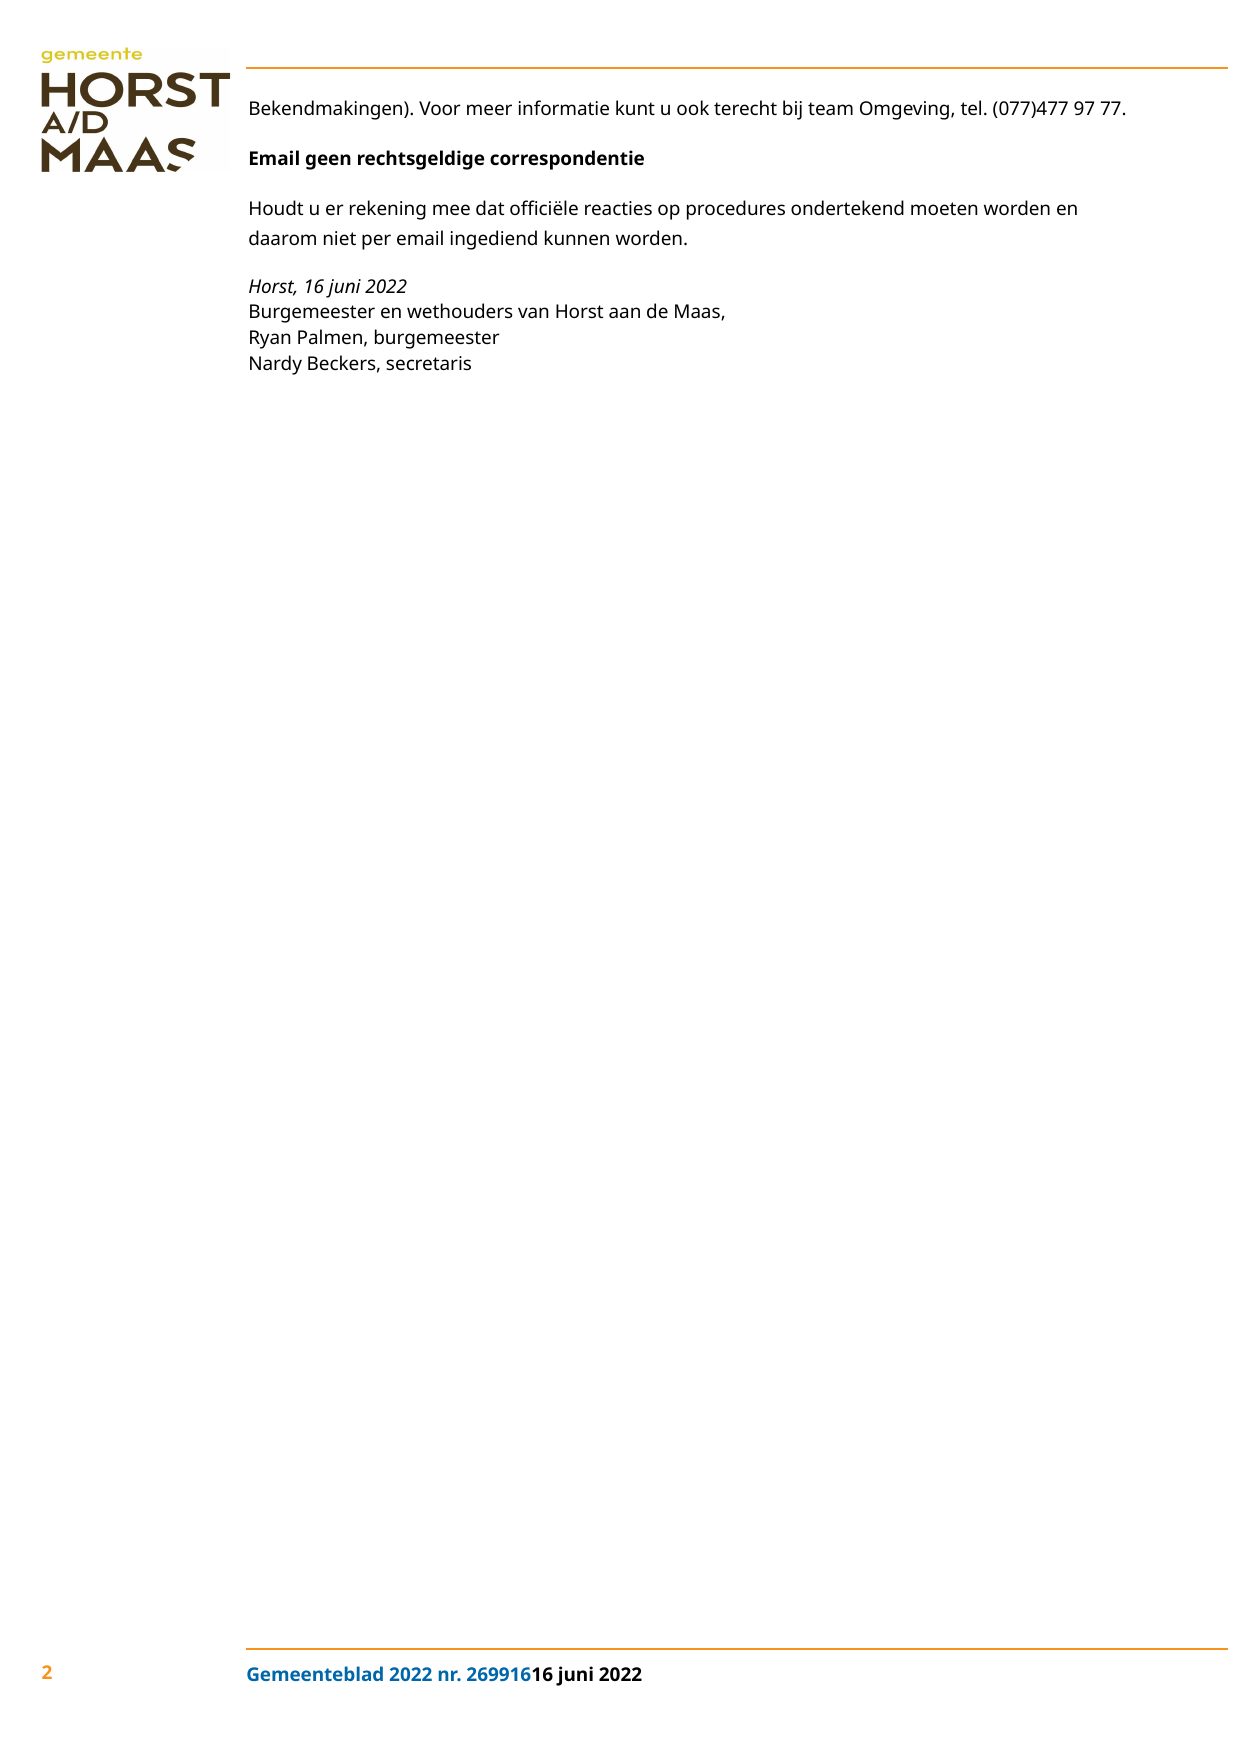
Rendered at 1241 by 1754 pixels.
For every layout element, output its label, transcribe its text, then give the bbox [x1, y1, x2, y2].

text Ryan Palmen, burgemeester [248, 324, 1152, 350]
text Burgemeester en wethouders van Horst aan de Maas, [248, 299, 1152, 324]
text Nardy Beckers, secretaris [248, 350, 1152, 376]
text Houdt u er rekening mee dat officiële reacties op procedures ondertekend moeten worden en daarom niet per email ingediend kunnen worden. [248, 196, 1152, 251]
text Bekendmakingen). Voor meer informatie kunt u ook terecht bij team Omgeving, tel. (077)477 97 77. [248, 95, 1152, 121]
text Email geen rechtsgeldige correspondentie [248, 145, 1152, 171]
picture [41, 47, 231, 172]
text Horst, 16 juni 2022 [248, 273, 1152, 299]
